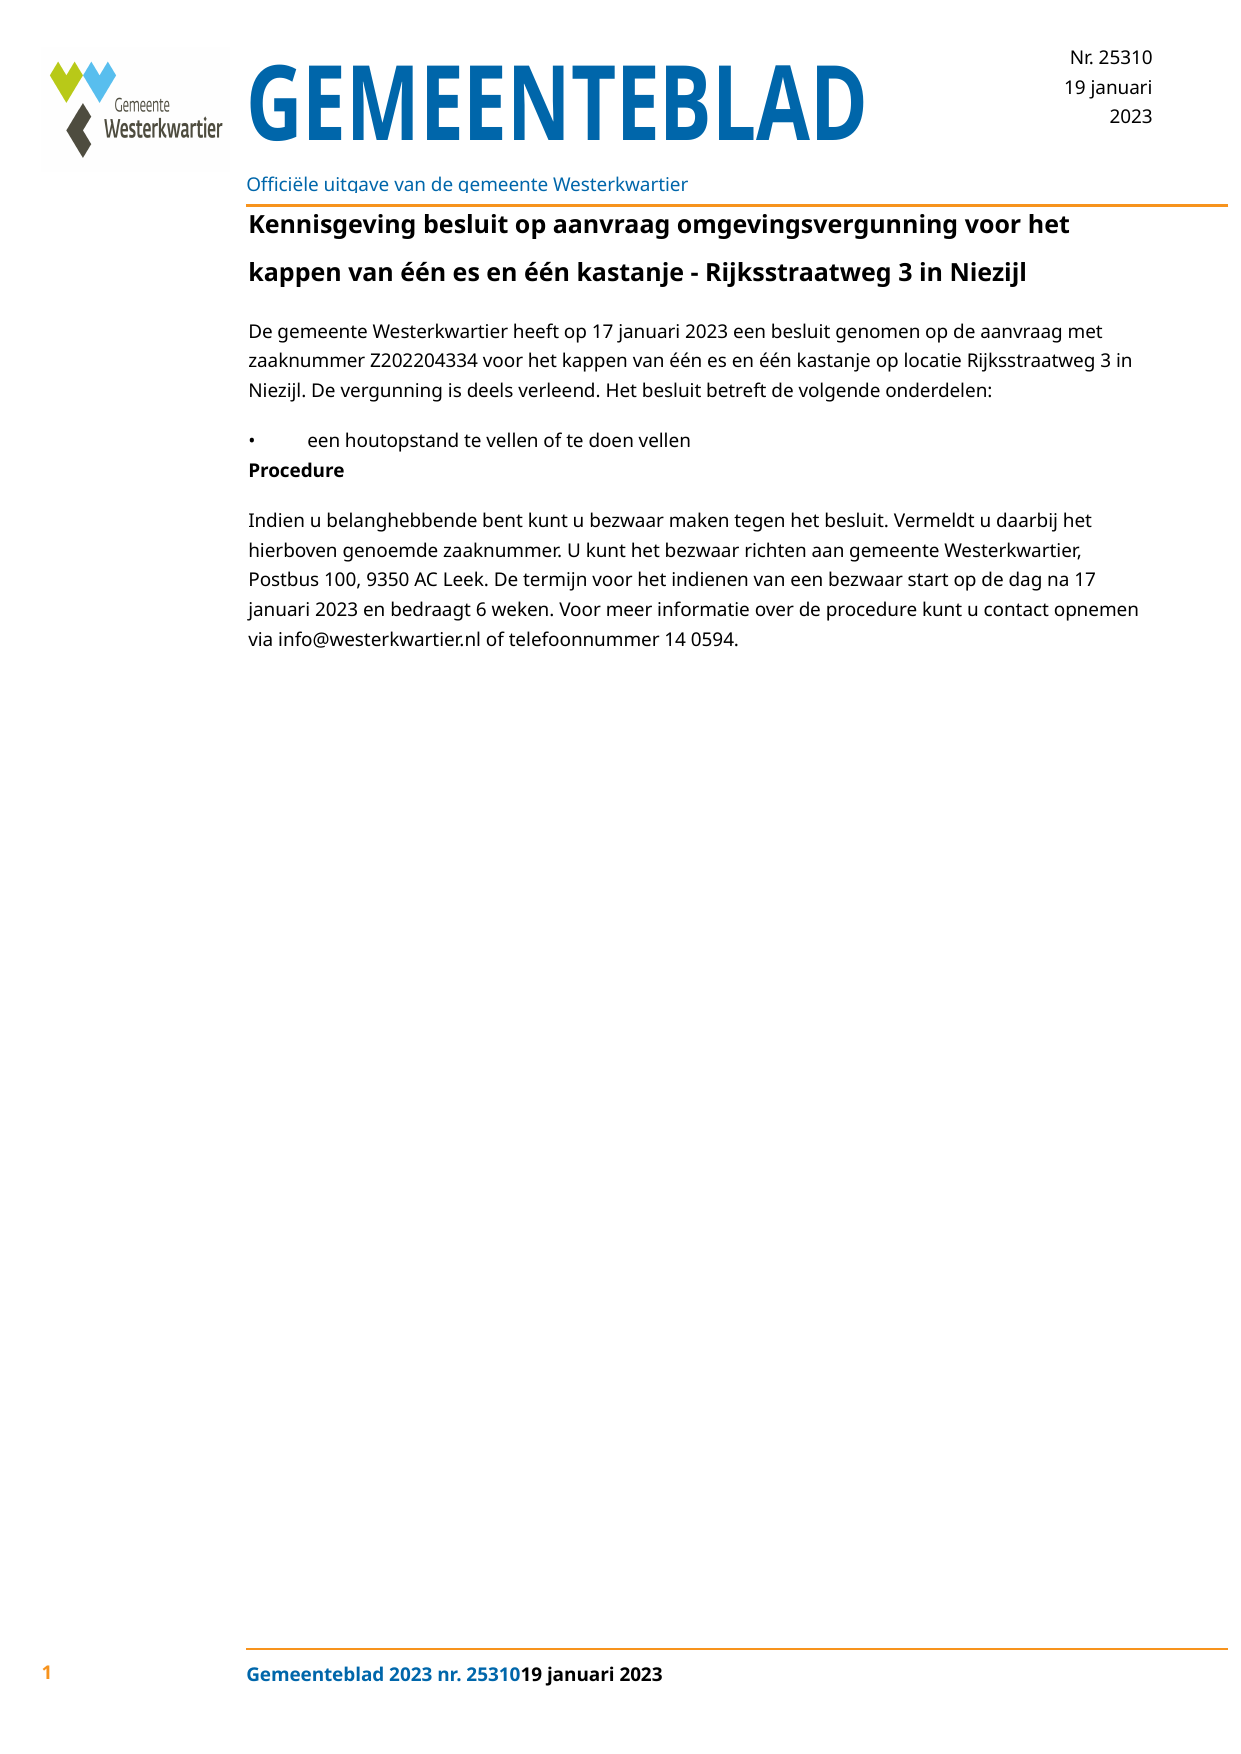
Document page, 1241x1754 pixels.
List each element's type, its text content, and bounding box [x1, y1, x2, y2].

text Indien u belanghebbende bent kunt u bezwaar maken tegen het besluit. Vermeldt u daarbij het hierboven genoemde zaaknummer. U kunt het bezwaar richten aan gemeente Westerkwartier, Postbus 100, 9350 AC Leek. De termijn voor het indienen van een bezwaar start op de dag na 17 januari 2023 en bedraagt 6 weken. Voor meer informatie over de procedure kunt u contact opnemen via info@westerkwartier.nl of telefoonnummer 14 0594. [248, 507, 1152, 652]
text Procedure [248, 457, 1152, 483]
picture [41, 47, 231, 172]
list een houtopstand te vellen of te doen vellen [248, 427, 1152, 453]
text De gemeente Westerkwartier heeft op 17 januari 2023 een besluit genomen op de aanvraag met zaaknummer Z202204334 voor het kappen van één es en één kastanje op locatie Rijksstraatweg 3 in Niezijl. De vergunning is deels verleend. Het besluit betreft de volgende onderdelen: [248, 318, 1152, 403]
text Kennisgeving besluit op aanvraag omgevingsvergunning voor het kappen van één es en één kastanje - Rijksstraatweg 3 in Niezijl [248, 207, 1152, 288]
